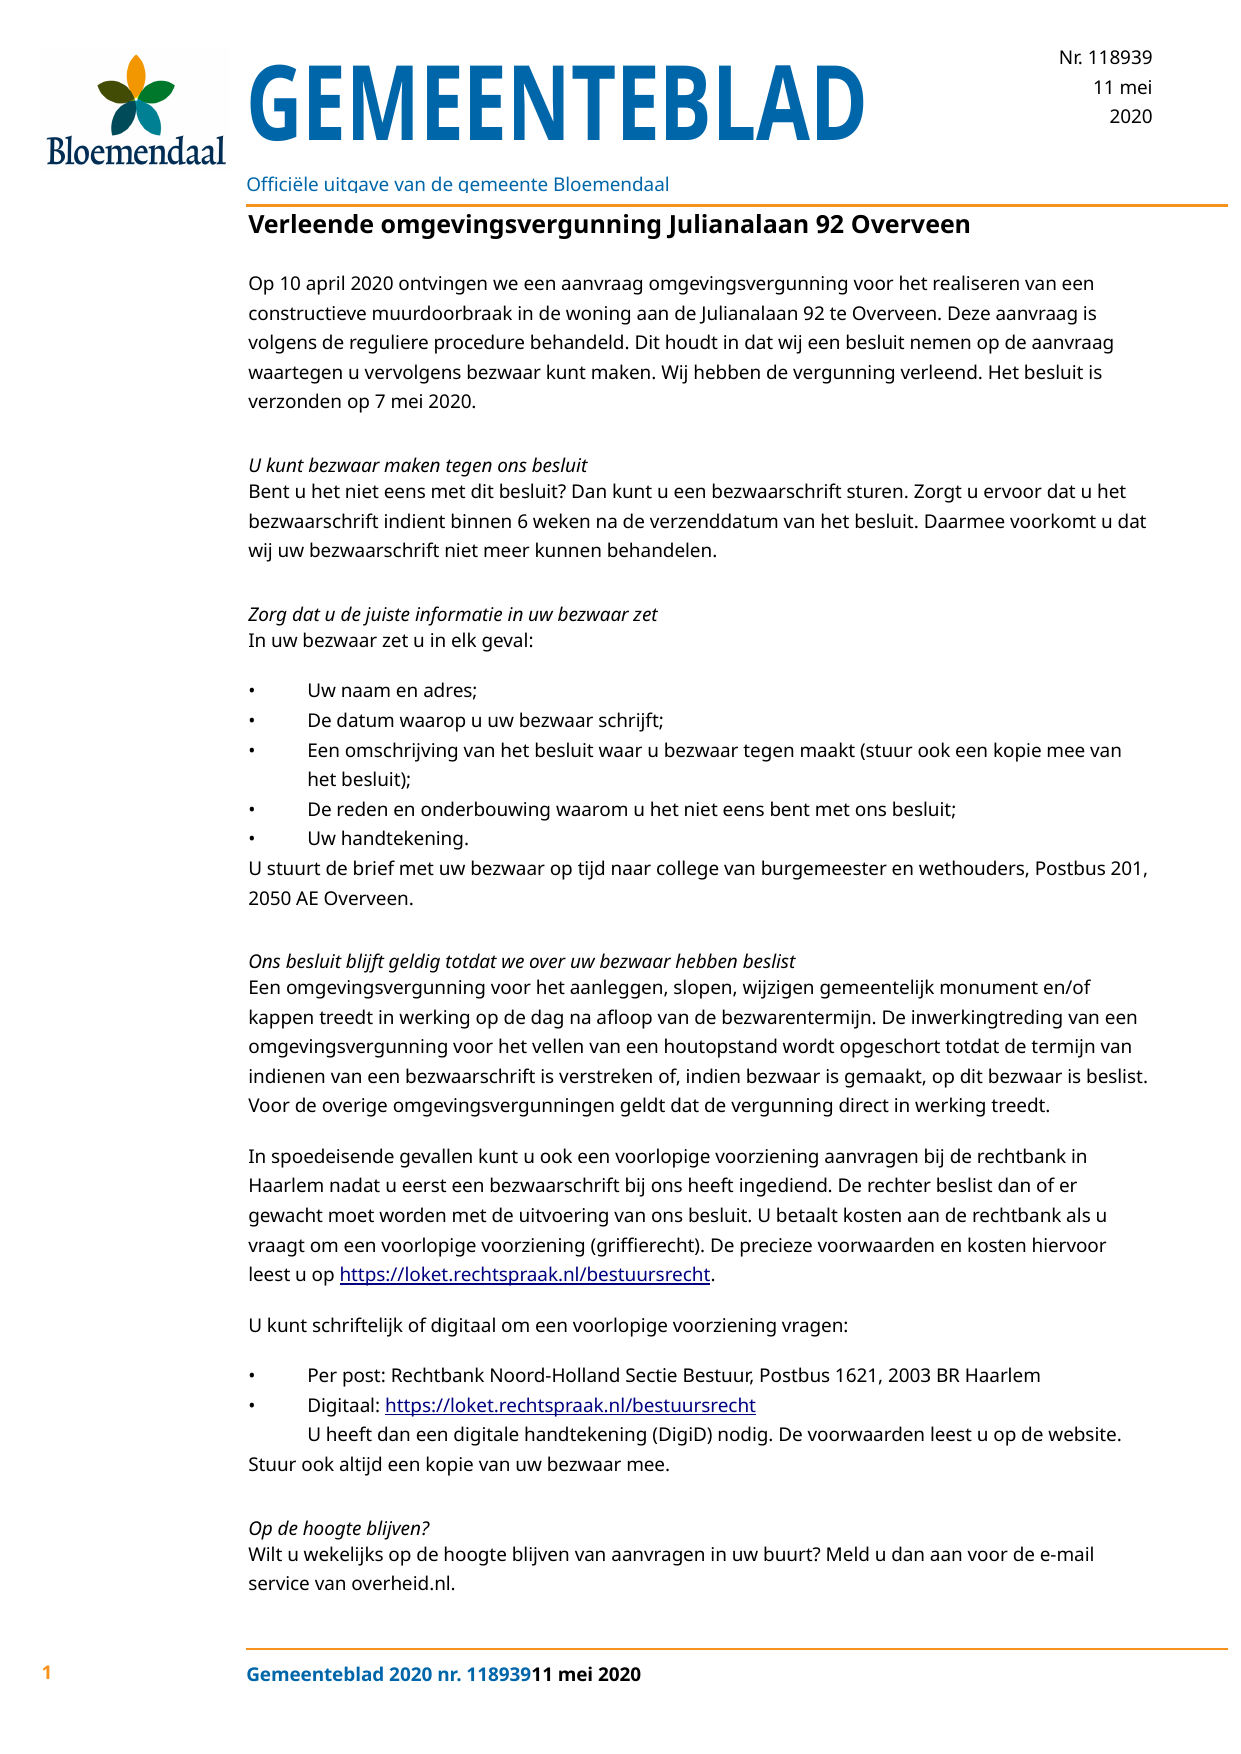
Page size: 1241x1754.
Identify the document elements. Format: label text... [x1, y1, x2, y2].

list Per post: Rechtbank Noord-Holland Sectie Bestuur, Postbus 1621, 2003 BR Haarlem [248, 1362, 1152, 1388]
list Uw handtekening. [248, 826, 1152, 851]
text U stuurt de brief met uw bezwaar op tijd naar college van burgemeester en wethouders, Postbus 201, 2050 AE Overveen. [248, 855, 1152, 910]
list Uw naam en adres; [248, 678, 1152, 703]
list U heeft dan een digitale handtekening (DigiD) nodig. De voorwaarden leest u op de website. [248, 1421, 1152, 1447]
text Op de hoogte blijven? [248, 1515, 1152, 1541]
picture [41, 47, 231, 172]
text Wilt u wekelijks op de hoogte blijven van aanvragen in uw buurt? Meld u dan aan voor de e-mail service van overheid.nl. [248, 1541, 1152, 1596]
text Op 10 april 2020 ontvingen we een aanvraag omgevingsvergunning voor het realiseren van een constructieve muurdoorbraak in de woning aan de Julianalaan 92 te Overveen. Deze aanvraag is volgens de reguliere procedure behandeld. Dit houdt in dat wij een besluit nemen op de aanvraag waartegen u vervolgens bezwaar kunt maken. Wij hebben de vergunning verleend. Het besluit is verzonden op 7 mei 2020. [248, 270, 1152, 414]
text Verleende omgevingsvergunning Julianalaan 92 Overveen [248, 207, 1152, 241]
text Stuur ook altijd een kopie van uw bezwaar mee. [248, 1451, 1152, 1477]
list Digitaal: https://loket.rechtspraak.nl/bestuursrecht [248, 1392, 1152, 1418]
text U kunt bezwaar maken tegen ons besluit [248, 453, 1152, 478]
text Een omgevingsvergunning voor het aanleggen, slopen, wijzigen gemeentelijk monument en/of kappen treedt in werking op de dag na afloop van de bezwarentermijn. De inwerkingtreding van een omgevingsvergunning voor het vellen van een houtopstand wordt opgeschort totdat de termijn van indienen van een bezwaarschrift is verstreken of, indien bezwaar is gemaakt, op dit bezwaar is beslist. Voor de overige omgevingsvergunningen geldt dat de vergunning direct in werking treedt. [248, 974, 1152, 1118]
text Ons besluit blijft geldig totdat we over uw bezwaar hebben beslist [248, 949, 1152, 974]
list De reden en onderbouwing waarom u het niet eens bent met ons besluit; [248, 796, 1152, 822]
text Zorg dat u de juiste informatie in uw bezwaar zet [248, 601, 1152, 627]
text Bent u het niet eens met dit besluit? Dan kunt u een bezwaarschrift sturen. Zorgt u ervoor dat u het bezwaarschrift indient binnen 6 weken na de verzenddatum van het besluit. Daarmee voorkomt u dat wij uw bezwaarschrift niet meer kunnen behandelen. [248, 478, 1152, 563]
text In uw bezwaar zet u in elk geval: [248, 627, 1152, 653]
text U kunt schriftelijk of digitaal om een voorlopige voorziening vragen: [248, 1312, 1152, 1338]
list De datum waarop u uw bezwaar schrijft; [248, 707, 1152, 733]
text In spoedeisende gevallen kunt u ook een voorlopige voorziening aanvragen bij de rechtbank in Haarlem nadat u eerst een bezwaarschrift bij ons heeft ingediend. De rechter beslist dan of er gewacht moet worden met de uitvoering van ons besluit. U betaalt kosten aan de rechtbank als u vraagt om een voorlopige voorziening (griffierecht). De precieze voorwaarden en kosten hiervoor leest u op https://loket.rechtspraak.nl/bestuursrecht. [248, 1143, 1152, 1287]
list Een omschrijving van het besluit waar u bezwaar tegen maakt (stuur ook een kopie mee van het besluit); [248, 737, 1152, 792]
